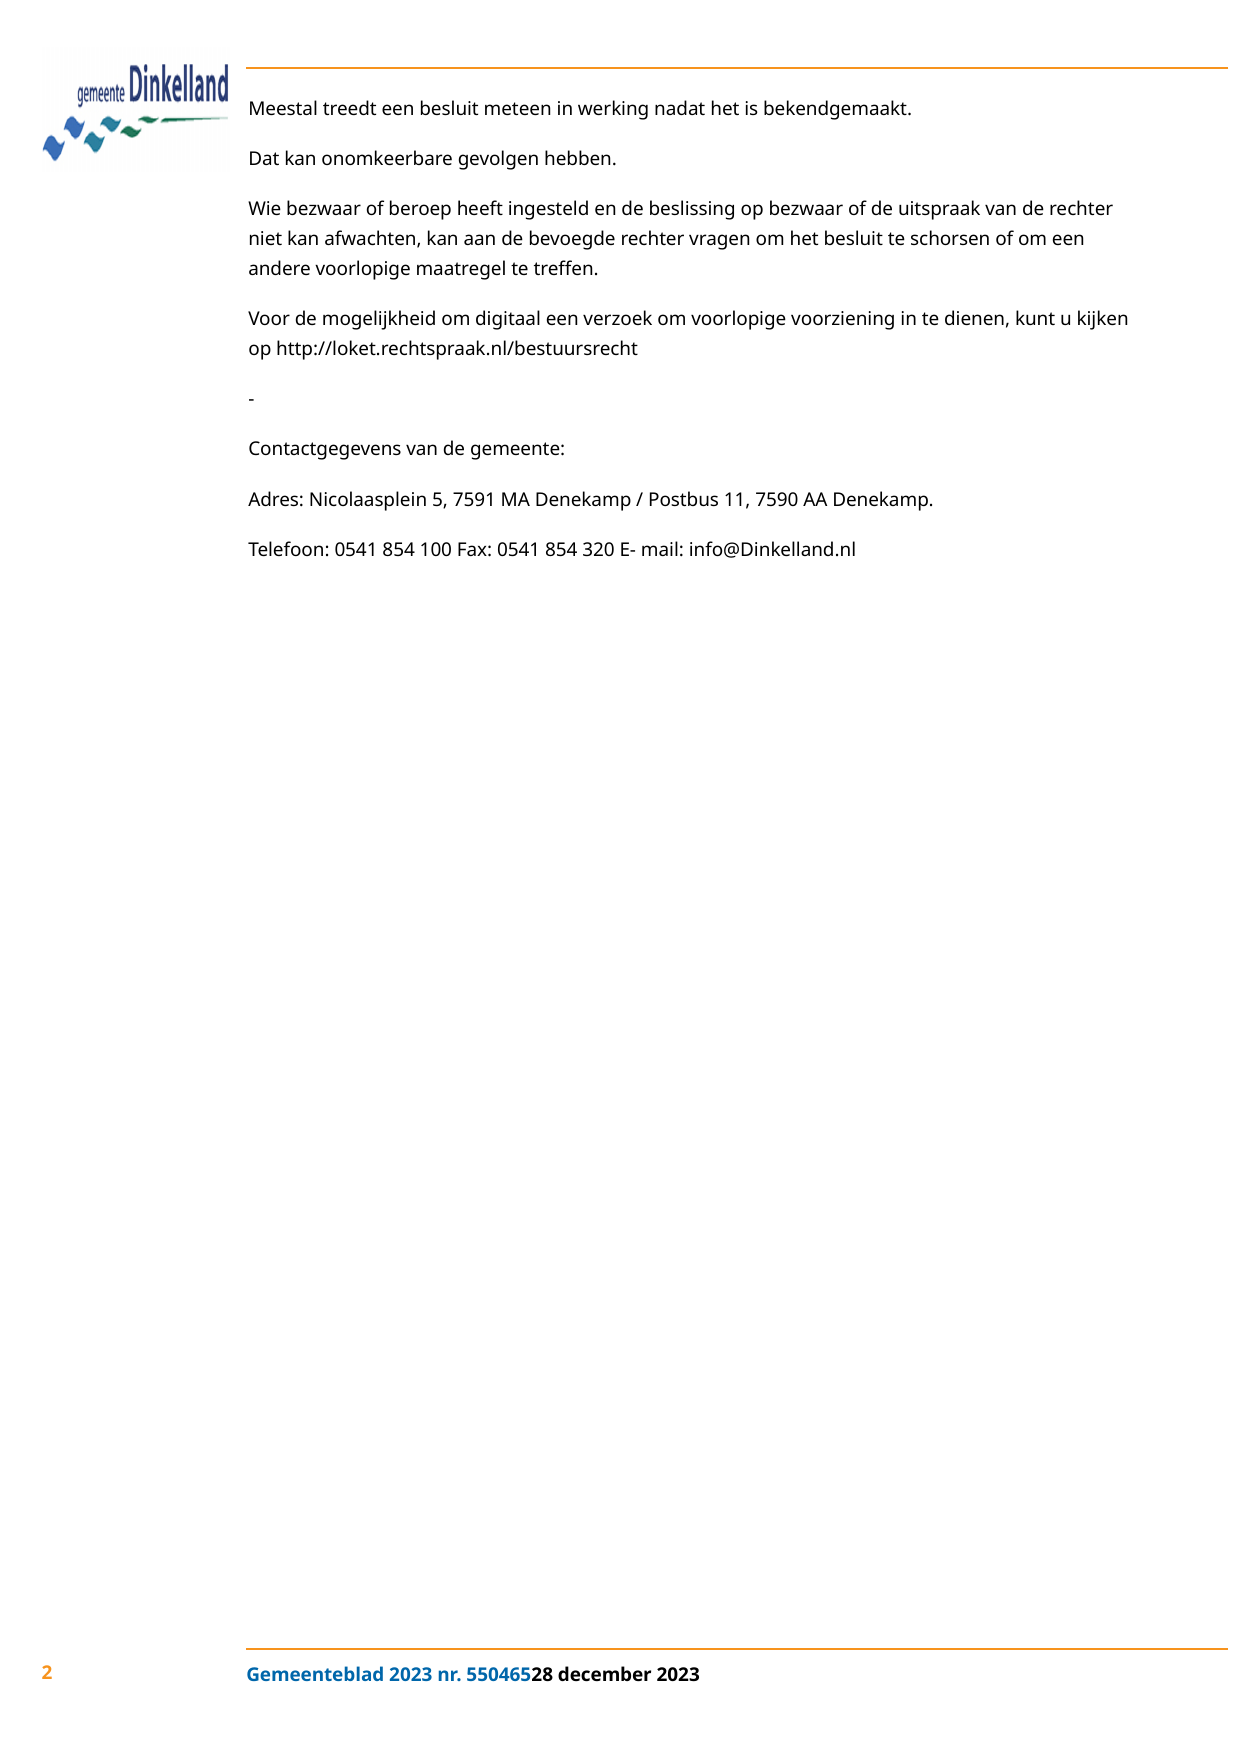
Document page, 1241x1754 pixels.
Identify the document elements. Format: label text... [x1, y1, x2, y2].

text Wie bezwaar of beroep heeft ingesteld en de beslissing op bezwaar of de uitspraak van de rechter niet kan afwachten, kan aan de bevoegde rechter vragen om het besluit te schorsen of om een andere voorlopige maatregel te treffen. [248, 196, 1152, 281]
text Contactgegevens van de gemeente: [248, 436, 1152, 461]
text - [248, 385, 1152, 411]
text Dat kan onomkeerbare gevolgen hebben. [248, 145, 1152, 171]
text Voor de mogelijkheid om digitaal een verzoek om voorlopige voorziening in te dienen, kunt u kijken op http://loket.rechtspraak.nl/bestuursrecht [248, 305, 1152, 361]
text Adres: Nicolaasplein 5, 7591 MA Denekamp / Postbus 11, 7590 AA Denekamp. [248, 486, 1152, 512]
picture [41, 47, 231, 172]
text Telefoon: 0541 854 100 Fax: 0541 854 320 E- mail: info@Dinkelland.nl [248, 536, 1152, 562]
text Meestal treedt een besluit meteen in werking nadat het is bekendgemaakt. [248, 95, 1152, 121]
